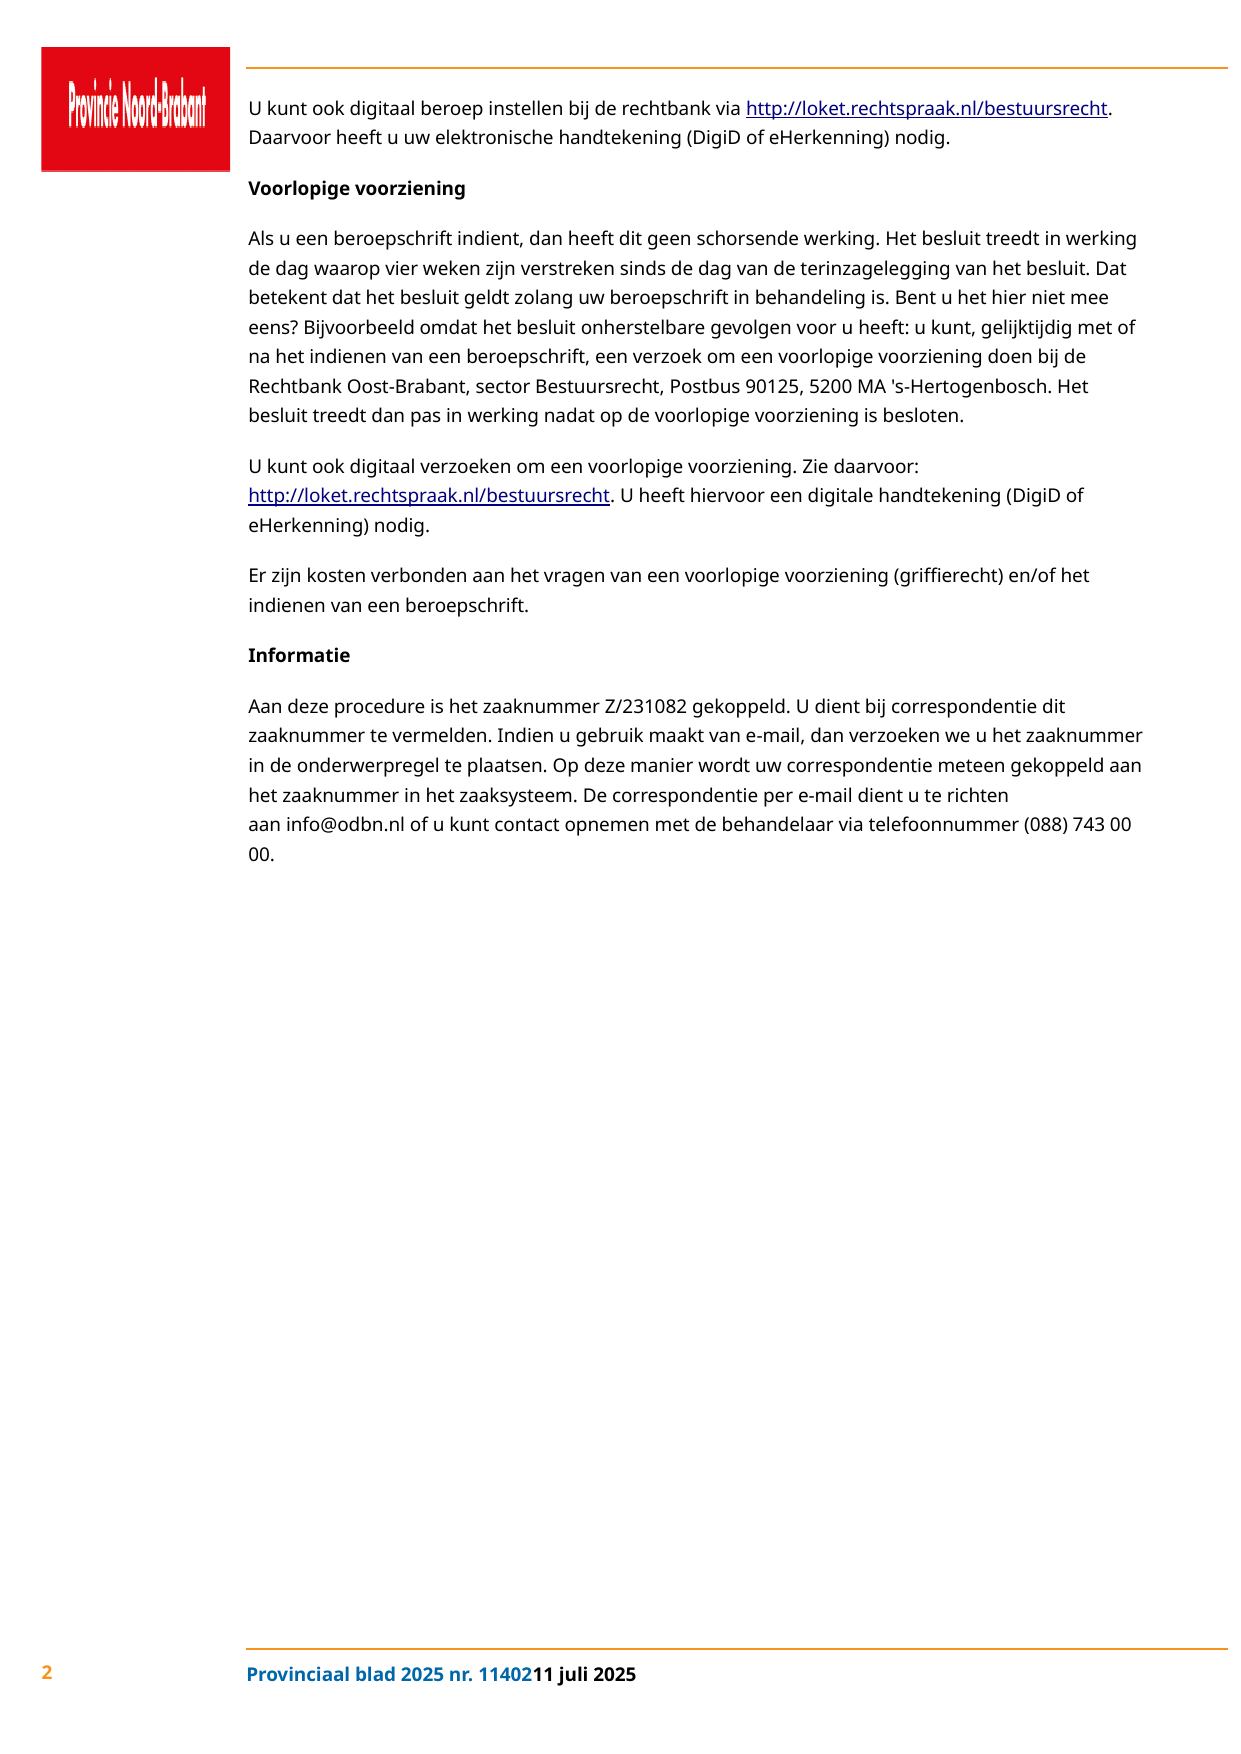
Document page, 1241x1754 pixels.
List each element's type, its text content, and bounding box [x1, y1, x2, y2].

text Informatie [248, 643, 1152, 668]
text Er zijn kosten verbonden aan het vragen van een voorlopige voorziening (griffierecht) en/of het indienen van een beroepschrift. [248, 563, 1152, 618]
text Voorlopige voorziening [248, 175, 1152, 201]
text U kunt ook digitaal beroep instellen bij de rechtbank via http://loket.rechtspraak.nl/bestuursrecht. Daarvoor heeft u uw elektronische handtekening (DigiD of eHerkenning) nodig. [248, 95, 1152, 150]
text U kunt ook digitaal verzoeken om een voorlopige voorziening. Zie daarvoor: http://loket.rechtspraak.nl/bestuursrecht. U heeft hiervoor een digitale handtekening (DigiD of eHerkenning) nodig. [248, 453, 1152, 538]
text Aan deze procedure is het zaaknummer Z/231082 gekoppeld. U dient bij correspondentie dit zaaknummer te vermelden. Indien u gebruik maakt van e-mail, dan verzoeken we u het zaaknummer in de onderwerpregel te plaatsen. Op deze manier wordt uw correspondentie meteen gekoppeld aan het zaaknummer in het zaaksysteem. De correspondentie per e-mail dient u te richten aan info@odbn.nl of u kunt contact opnemen met de behandelaar via telefoonnummer (088) 743 00 00. [248, 693, 1152, 867]
text Als u een beroepschrift indient, dan heeft dit geen schorsende werking. Het besluit treedt in werking de dag waarop vier weken zijn verstreken sinds de dag van de terinzagelegging van het besluit. Dat betekent dat het besluit geldt zolang uw beroepschrift in behandeling is. Bent u het hier niet mee eens? Bijvoorbeeld omdat het besluit onherstelbare gevolgen voor u heeft: u kunt, gelijktijdig met of na het indienen van een beroepschrift, een verzoek om een voorlopige voorziening doen bij de Rechtbank Oost-Brabant, sector Bestuursrecht, Postbus 90125, 5200 MA 's‑Hertogenbosch. Het besluit treedt dan pas in werking nadat op de voorlopige voorziening is besloten. [248, 225, 1152, 428]
picture [41, 47, 231, 172]
